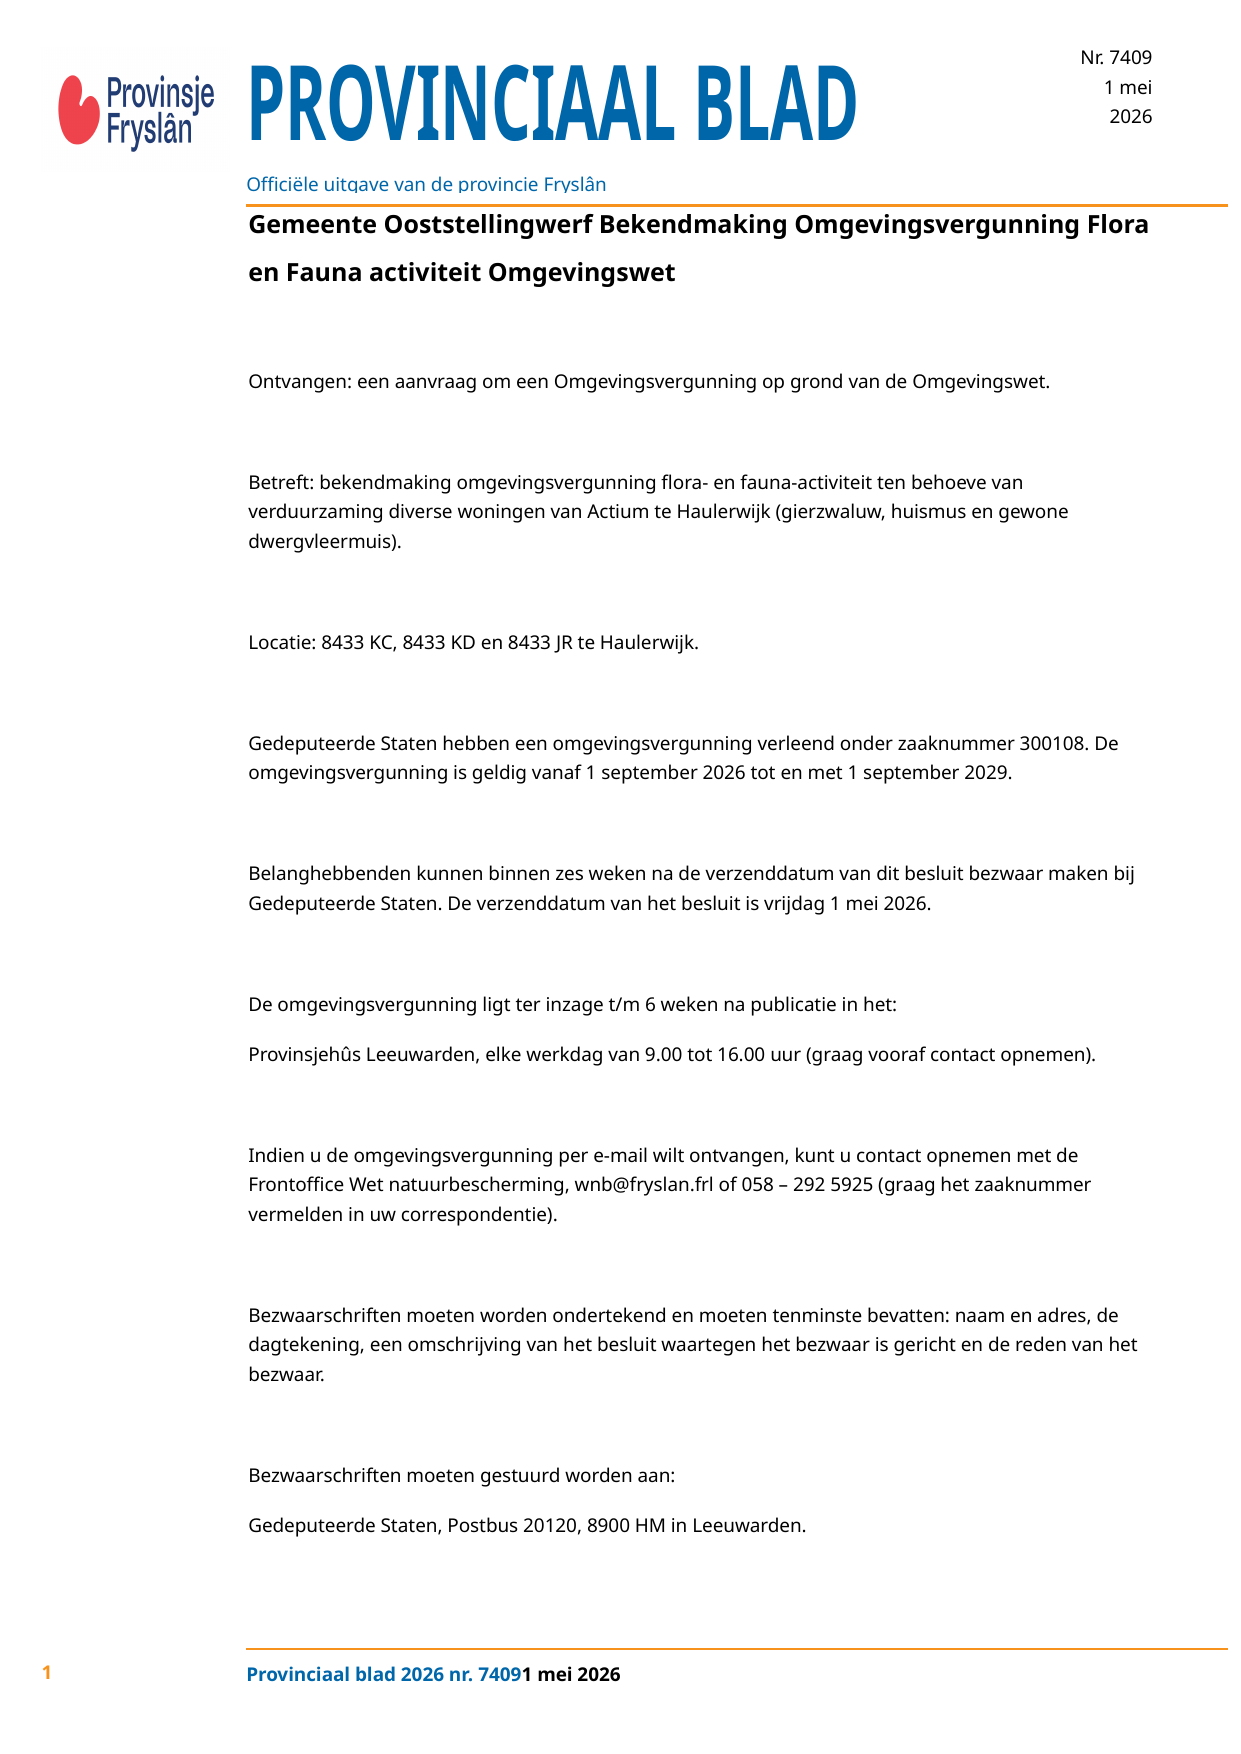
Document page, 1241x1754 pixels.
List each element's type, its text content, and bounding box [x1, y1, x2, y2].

text Belanghebbenden kunnen binnen zes weken na de verzenddatum van dit besluit bezwaar maken bij Gedeputeerde Staten. De verzenddatum van het besluit is vrijdag 1 mei 2026. [248, 860, 1152, 916]
text Ontvangen: een aanvraag om een Omgevingsvergunning op grond van de Omgevingswet. [248, 368, 1152, 394]
picture [41, 47, 231, 172]
text De omgevingsvergunning ligt ter inzage t/m 6 weken na publicatie in het: [248, 991, 1152, 1017]
text Betreft: bekendmaking omgevingsvergunning flora- en fauna-activiteit ten behoeve van verduurzaming diverse woningen van Actium te Haulerwijk (gierzwaluw, huismus en gewone dwergvleermuis). [248, 469, 1152, 554]
text Bezwaarschriften moeten gestuurd worden aan: [248, 1462, 1152, 1488]
text Indien u de omgevingsvergunning per e-mail wilt ontvangen, kunt u contact opnemen met de Frontoffice Wet natuurbescherming, wnb@fryslan.frl of 058 – 292 5925 (graag het zaaknummer vermelden in uw correspondentie). [248, 1142, 1152, 1227]
text Locatie: 8433 KC, 8433 KD en 8433 JR te Haulerwijk. [248, 629, 1152, 655]
text Gedeputeerde Staten hebben een omgevingsvergunning verleend onder zaaknummer 300108. De omgevingsvergunning is geldig vanaf 1 september 2026 tot en met 1 september 2029. [248, 730, 1152, 785]
text Bezwaarschriften moeten worden ondertekend en moeten tenminste bevatten: naam en adres, de dagtekening, een omschrijving van het besluit waartegen het bezwaar is gericht en de reden van het bezwaar. [248, 1302, 1152, 1387]
text Gemeente Ooststellingwerf Bekendmaking Omgevingsvergunning Flora en Fauna activiteit Omgevingswet [248, 207, 1152, 288]
text Provinsjehûs Leeuwarden, elke werkdag van 9.00 tot 16.00 uur (graag vooraf contact opnemen). [248, 1041, 1152, 1067]
text Gedeputeerde Staten, Postbus 20120, 8900 HM in Leeuwarden. [248, 1512, 1152, 1538]
